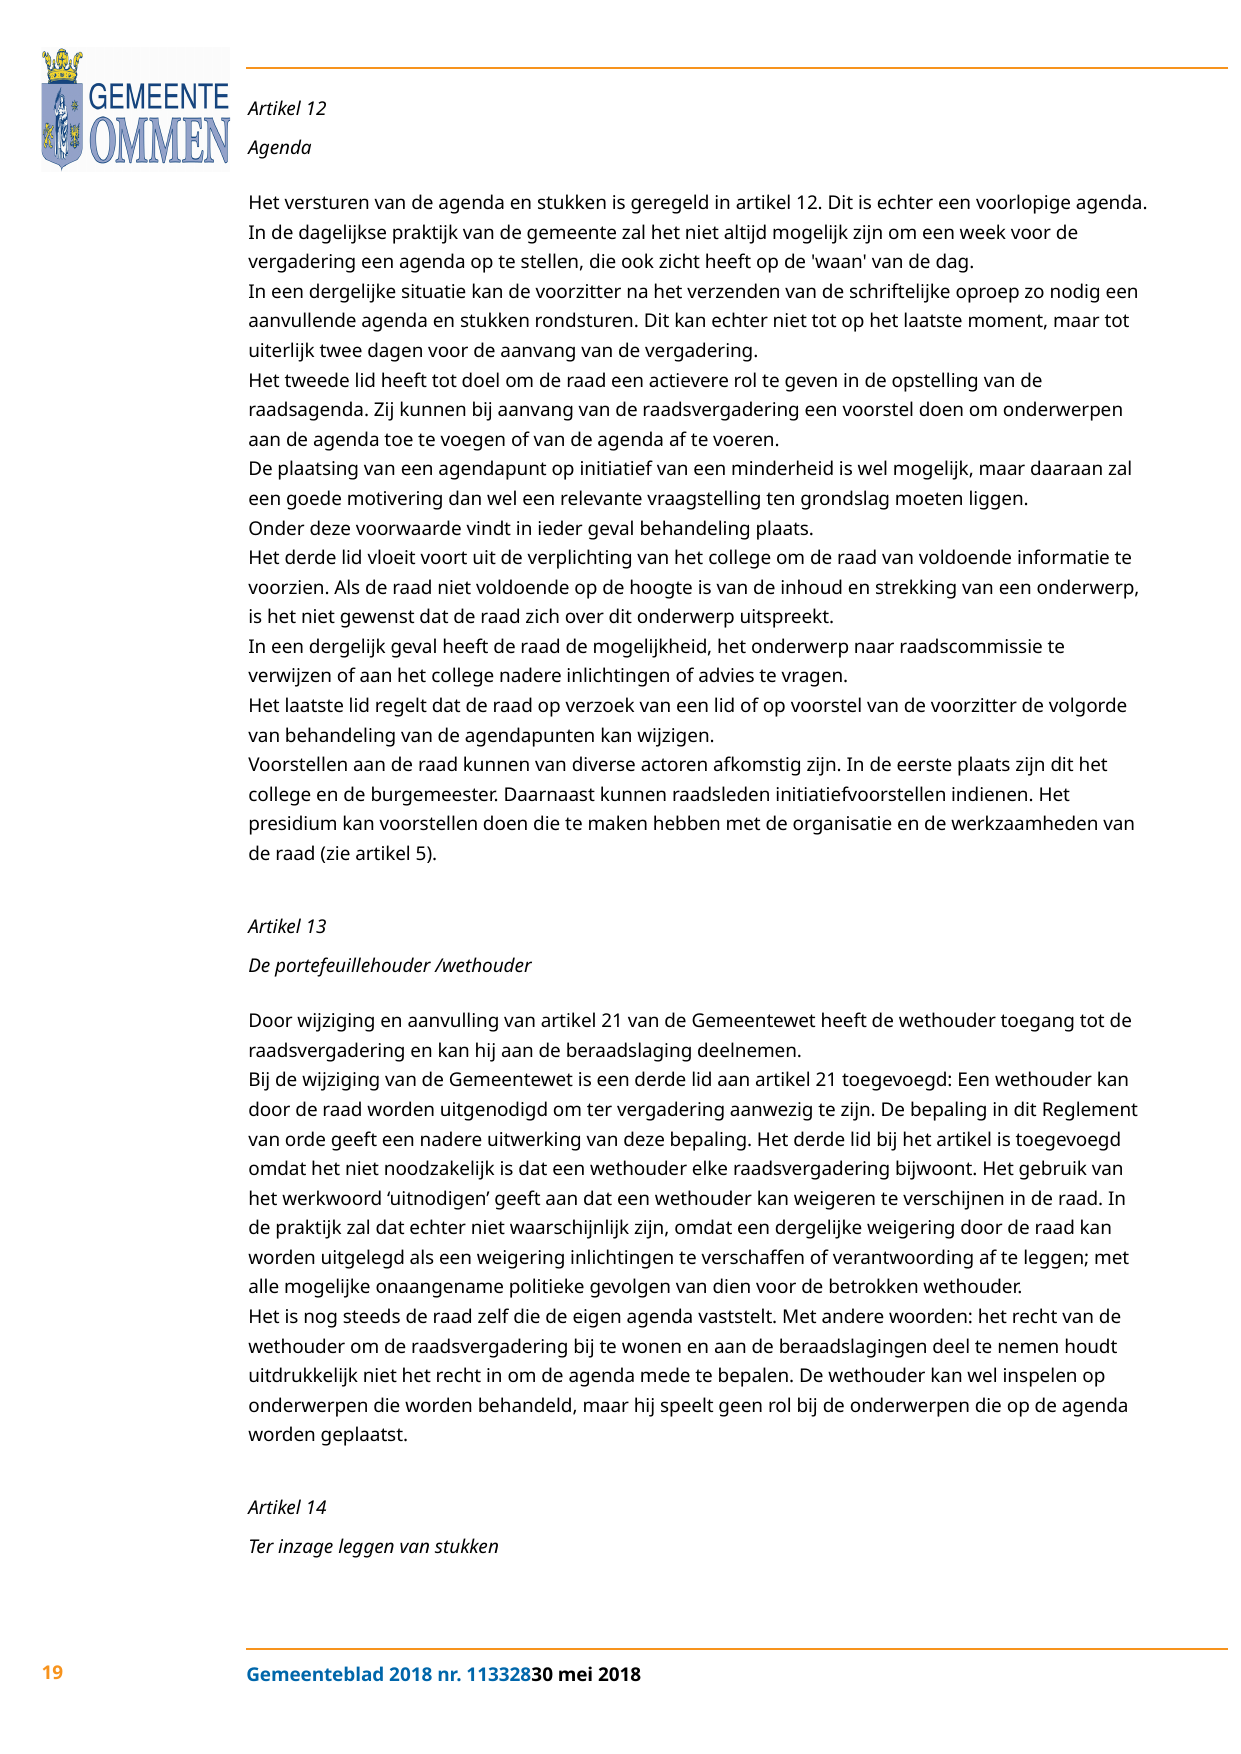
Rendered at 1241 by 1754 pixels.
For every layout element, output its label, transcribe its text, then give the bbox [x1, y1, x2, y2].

text Het versturen van de agenda en stukken is geregeld in artikel 12. Dit is echter een voorlopige agenda. [248, 189, 1152, 215]
text Door wijziging en aanvulling van artikel 21 van de Gemeentewet heeft de wethouder toegang tot de raadsvergadering en kan hij aan de beraadslaging deelnemen. [248, 1007, 1152, 1063]
text In een dergelijke situatie kan de voorzitter na het verzenden van de schriftelijke oproep zo nodig een aanvullende agenda en stukken rondsturen. Dit kan echter niet tot op het laatste moment, maar tot uiterlijk twee dagen voor de aanvang van de vergadering. [248, 278, 1152, 363]
text Artikel 13 [248, 913, 1152, 939]
picture [41, 47, 231, 172]
text Artikel 12 [248, 95, 1152, 121]
text De portefeuillehouder /wethouder [248, 952, 1152, 978]
text Voorstellen aan de raad kunnen van diverse actoren afkomstig zijn. In de eerste plaats zijn dit het college en de burgemeester. Daarnaast kunnen raadsleden initiatiefvoorstellen indienen. Het presidium kan voorstellen doen die te maken hebben met de organisatie en de werkzaamheden van de raad (zie artikel 5). [248, 751, 1152, 866]
text Artikel 14 [248, 1494, 1152, 1520]
text Het tweede lid heeft tot doel om de raad een actievere rol te geven in de opstelling van de raadsagenda. Zij kunnen bij aanvang van de raadsvergadering een voorstel doen om onderwerpen aan de agenda toe te voegen of van de agenda af te voeren. [248, 367, 1152, 452]
text In een dergelijk geval heeft de raad de mogelijkheid, het onderwerp naar raadscommissie te verwijzen of aan het college nadere inlichtingen of advies te vragen. [248, 633, 1152, 688]
text Het is nog steeds de raad zelf die de eigen agenda vaststelt. Met andere woorden: het recht van de wethouder om de raadsvergadering bij te wonen en aan de beraadslagingen deel te nemen houdt uitdrukkelijk niet het recht in om de agenda mede te bepalen. De wethouder kan wel inspelen op onderwerpen die worden behandeld, maar hij speelt geen rol bij de onderwerpen die op de agenda worden geplaatst. [248, 1303, 1152, 1447]
text De plaatsing van een agendapunt op initiatief van een minderheid is wel mogelijk, maar daaraan zal een goede motivering dan wel een relevante vraagstelling ten grondslag moeten liggen. [248, 456, 1152, 511]
text Agenda [248, 134, 1152, 160]
text Ter inzage leggen van stukken [248, 1534, 1152, 1559]
text Het laatste lid regelt dat de raad op verzoek van een lid of op voorstel van de voorzitter de volgorde van behandeling van de agendapunten kan wijzigen. [248, 692, 1152, 748]
text Het derde lid vloeit voort uit de verplichting van het college om de raad van voldoende informatie te voorzien. Als de raad niet voldoende op de hoogte is van de inhoud en strekking van een onderwerp, is het niet gewenst dat de raad zich over dit onderwerp uitspreekt. [248, 544, 1152, 629]
text Onder deze voorwaarde vindt in ieder geval behandeling plaats. [248, 515, 1152, 541]
text Bij de wijziging van de Gemeentewet is een derde lid aan artikel 21 toegevoegd: Een wethouder kan door de raad worden uitgenodigd om ter vergadering aanwezig te zijn. De bepaling in dit Reglement van orde geeft een nadere uitwerking van deze bepaling. Het derde lid bij het artikel is toegevoegd omdat het niet noodzakelijk is dat een wethouder elke raadsvergadering bijwoont. Het gebruik van het werkwoord ‘uitnodigen’ geeft aan dat een wethouder kan weigeren te verschijnen in de raad. In de praktijk zal dat echter niet waarschijnlijk zijn, omdat een dergelijke weigering door de raad kan worden uitgelegd als een weigering inlichtingen te verschaffen of verantwoording af te leggen; met alle mogelijke onaangename politieke gevolgen van dien voor de betrokken wethouder. [248, 1067, 1152, 1299]
text In de dagelijkse praktijk van de gemeente zal het niet altijd mogelijk zijn om een week voor de vergadering een agenda op te stellen, die ook zicht heeft op de 'waan' van de dag. [248, 219, 1152, 274]
